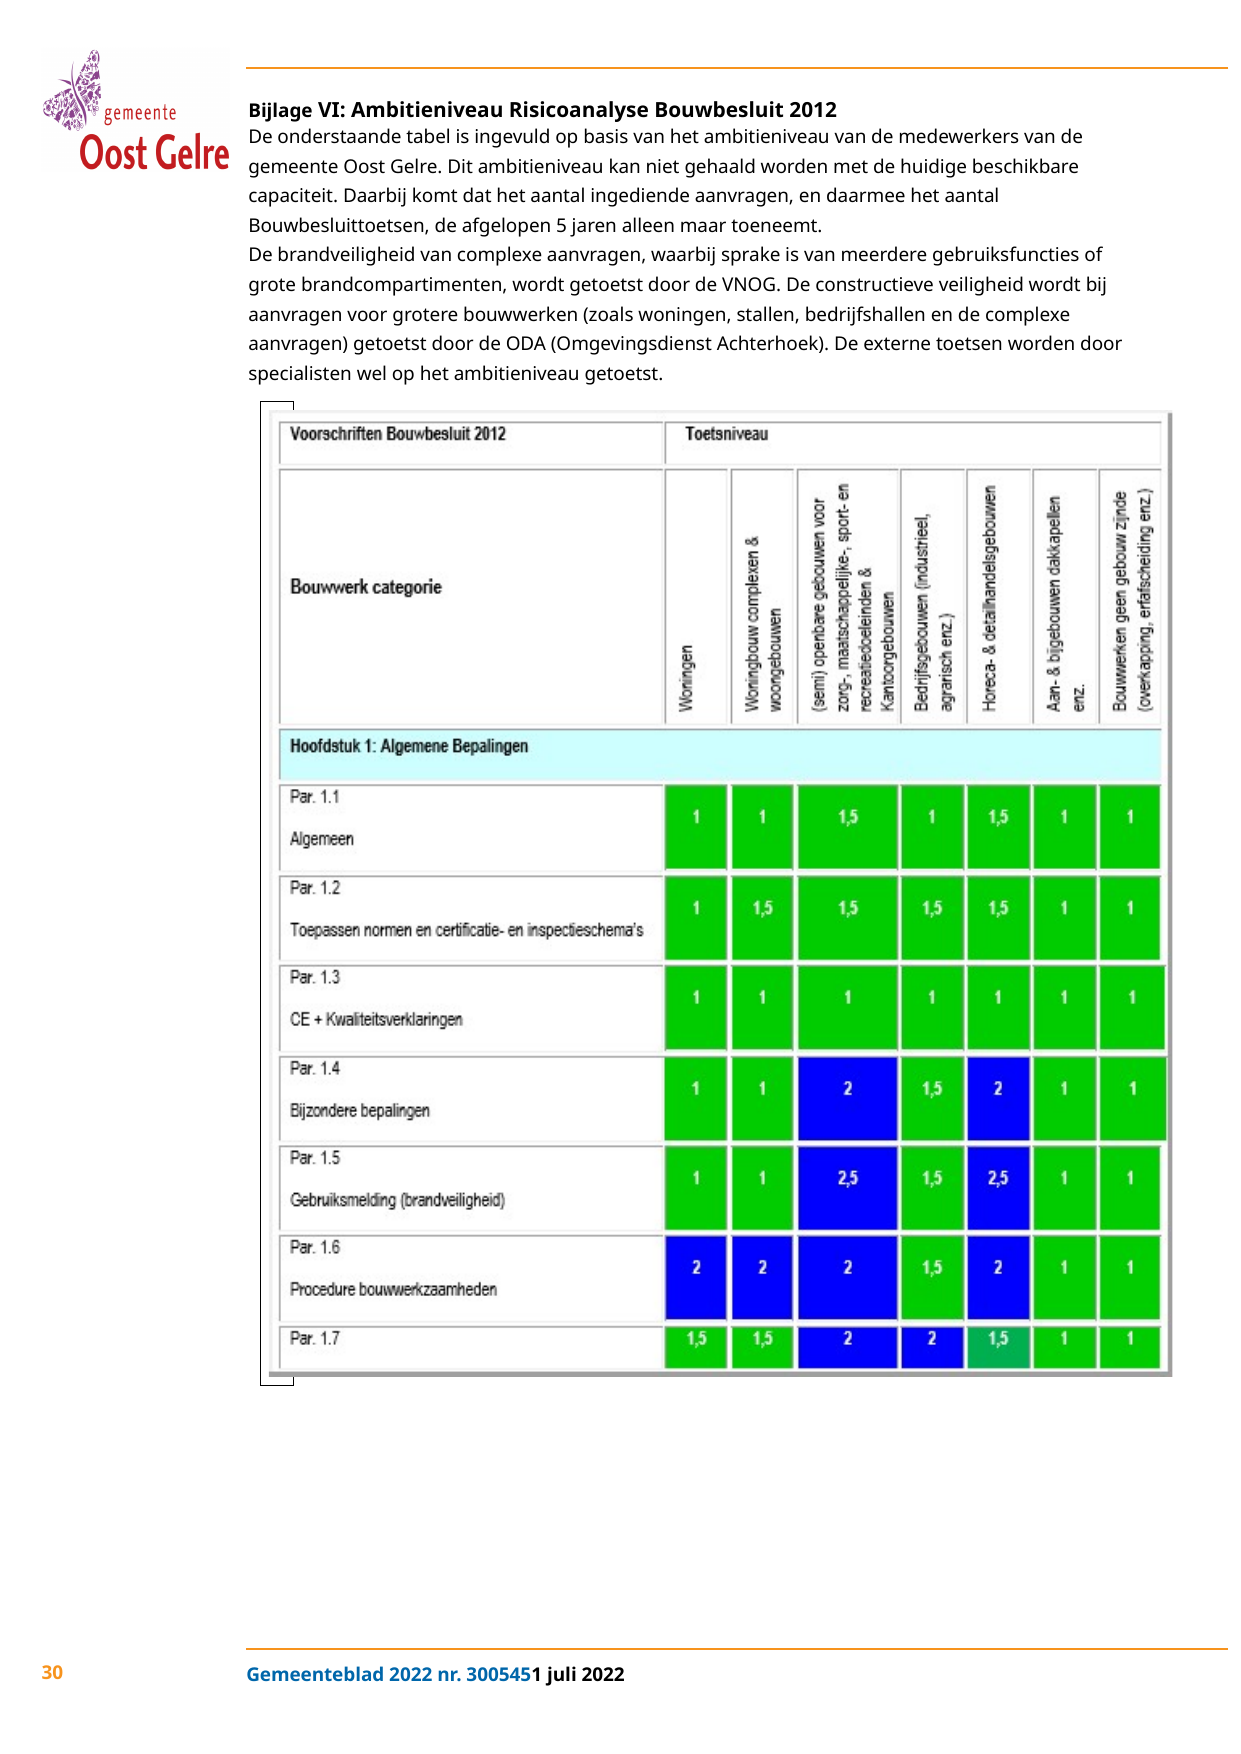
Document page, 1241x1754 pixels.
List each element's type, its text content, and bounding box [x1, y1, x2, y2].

text Bijlage VI: Ambitieniveau Risicoanalyse Bouwbesluit 2012 [248, 95, 1152, 123]
picture [268, 410, 1173, 1377]
text De onderstaande tabel is ingevuld op basis van het ambitieniveau van de medewerkers van de gemeente Oost Gelre. Dit ambitieniveau kan niet gehaald worden met de huidige beschikbare capaciteit. Daarbij komt dat het aantal ingediende aanvragen, en daarmee het aantal Bouwbesluittoetsen, de afgelopen 5 jaren alleen maar toeneemt. [248, 123, 1152, 238]
text De brandveiligheid van complexe aanvragen, waarbij sprake is van meerdere gebruiksfuncties of grote brandcompartimenten, wordt getoetst door de VNOG. De constructieve veiligheid wordt bij aanvragen voor grotere bouwwerken (zoals woningen, stallen, bedrijfshallen en de complexe aanvragen) getoetst door de ODA (Omgevingsdienst Achterhoek). De externe toetsen worden door specialisten wel op het ambitieniveau getoetst. [248, 242, 1152, 386]
picture [41, 47, 231, 172]
